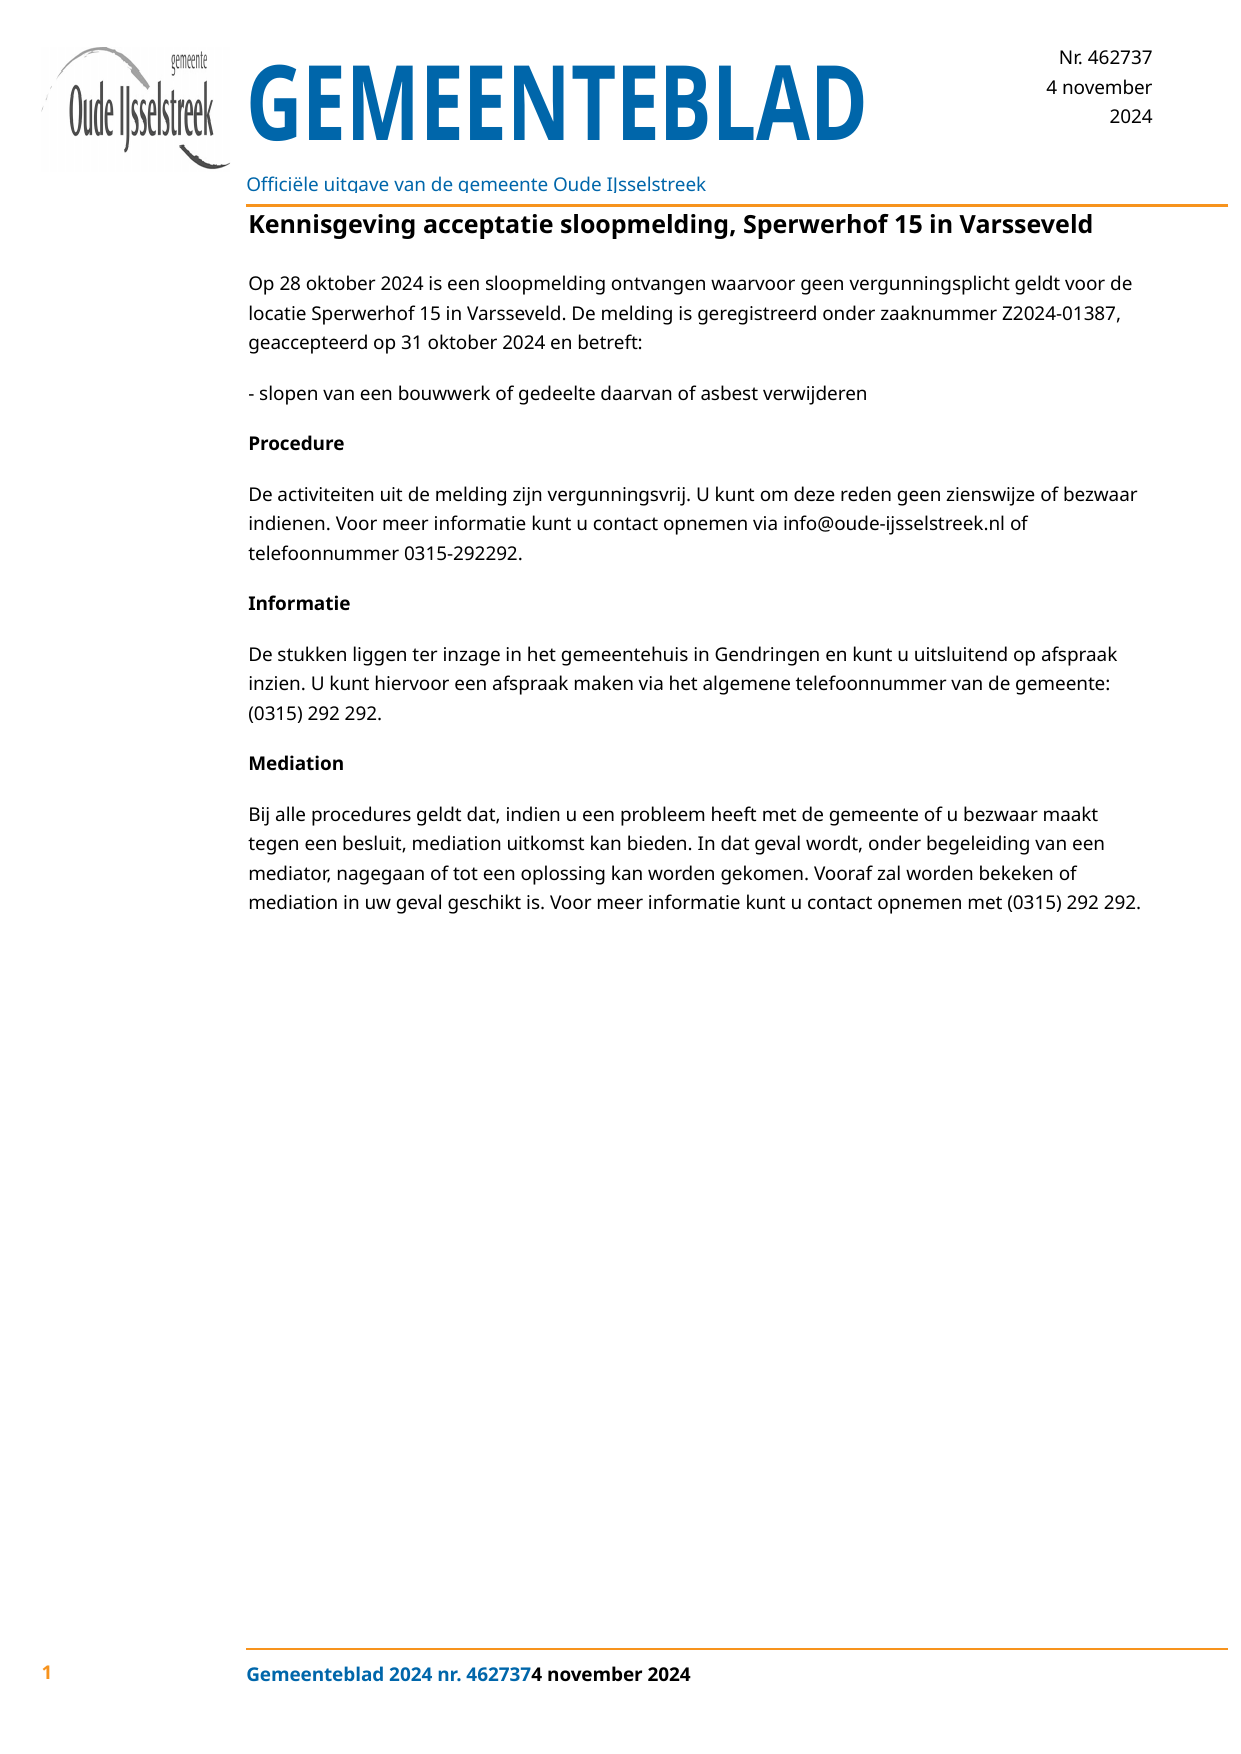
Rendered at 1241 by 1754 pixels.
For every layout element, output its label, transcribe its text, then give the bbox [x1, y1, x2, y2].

picture [41, 47, 231, 172]
text De activiteiten uit de melding zijn vergunningsvrij. U kunt om deze reden geen zienswijze of bezwaar indienen. Voor meer informatie kunt u contact opnemen via info@oude-ijsselstreek.nl of telefoonnummer 0315-292292. [248, 481, 1152, 566]
text Op 28 oktober 2024 is een sloopmelding ontvangen waarvoor geen vergunningsplicht geldt voor de locatie Sperwerhof 15 in Varsseveld. De melding is geregistreerd onder zaaknummer Z2024-01387, geaccepteerd op 31 oktober 2024 en betreft: [248, 270, 1152, 355]
text Bij alle procedures geldt dat, indien u een probleem heeft met de gemeente of u bezwaar maakt tegen een besluit, mediation uitkomst kan bieden. In dat geval wordt, onder begeleiding van een mediator, nagegaan of tot een oplossing kan worden gekomen. Vooraf zal worden bekeken of mediation in uw geval geschikt is. Voor meer informatie kunt u contact opnemen met (0315) 292 292. [248, 801, 1152, 915]
text - slopen van een bouwwerk of gedeelte daarvan of asbest verwijderen [248, 380, 1152, 406]
text Procedure [248, 430, 1152, 456]
text De stukken liggen ter inzage in het gemeentehuis in Gendringen en kunt u uitsluitend op afspraak inzien. U kunt hiervoor een afspraak maken via het algemene telefoonnummer van de gemeente: (0315) 292 292. [248, 641, 1152, 726]
text Informatie [248, 590, 1152, 616]
text Kennisgeving acceptatie sloopmelding, Sperwerhof 15 in Varsseveld [248, 207, 1152, 241]
text Mediation [248, 750, 1152, 776]
